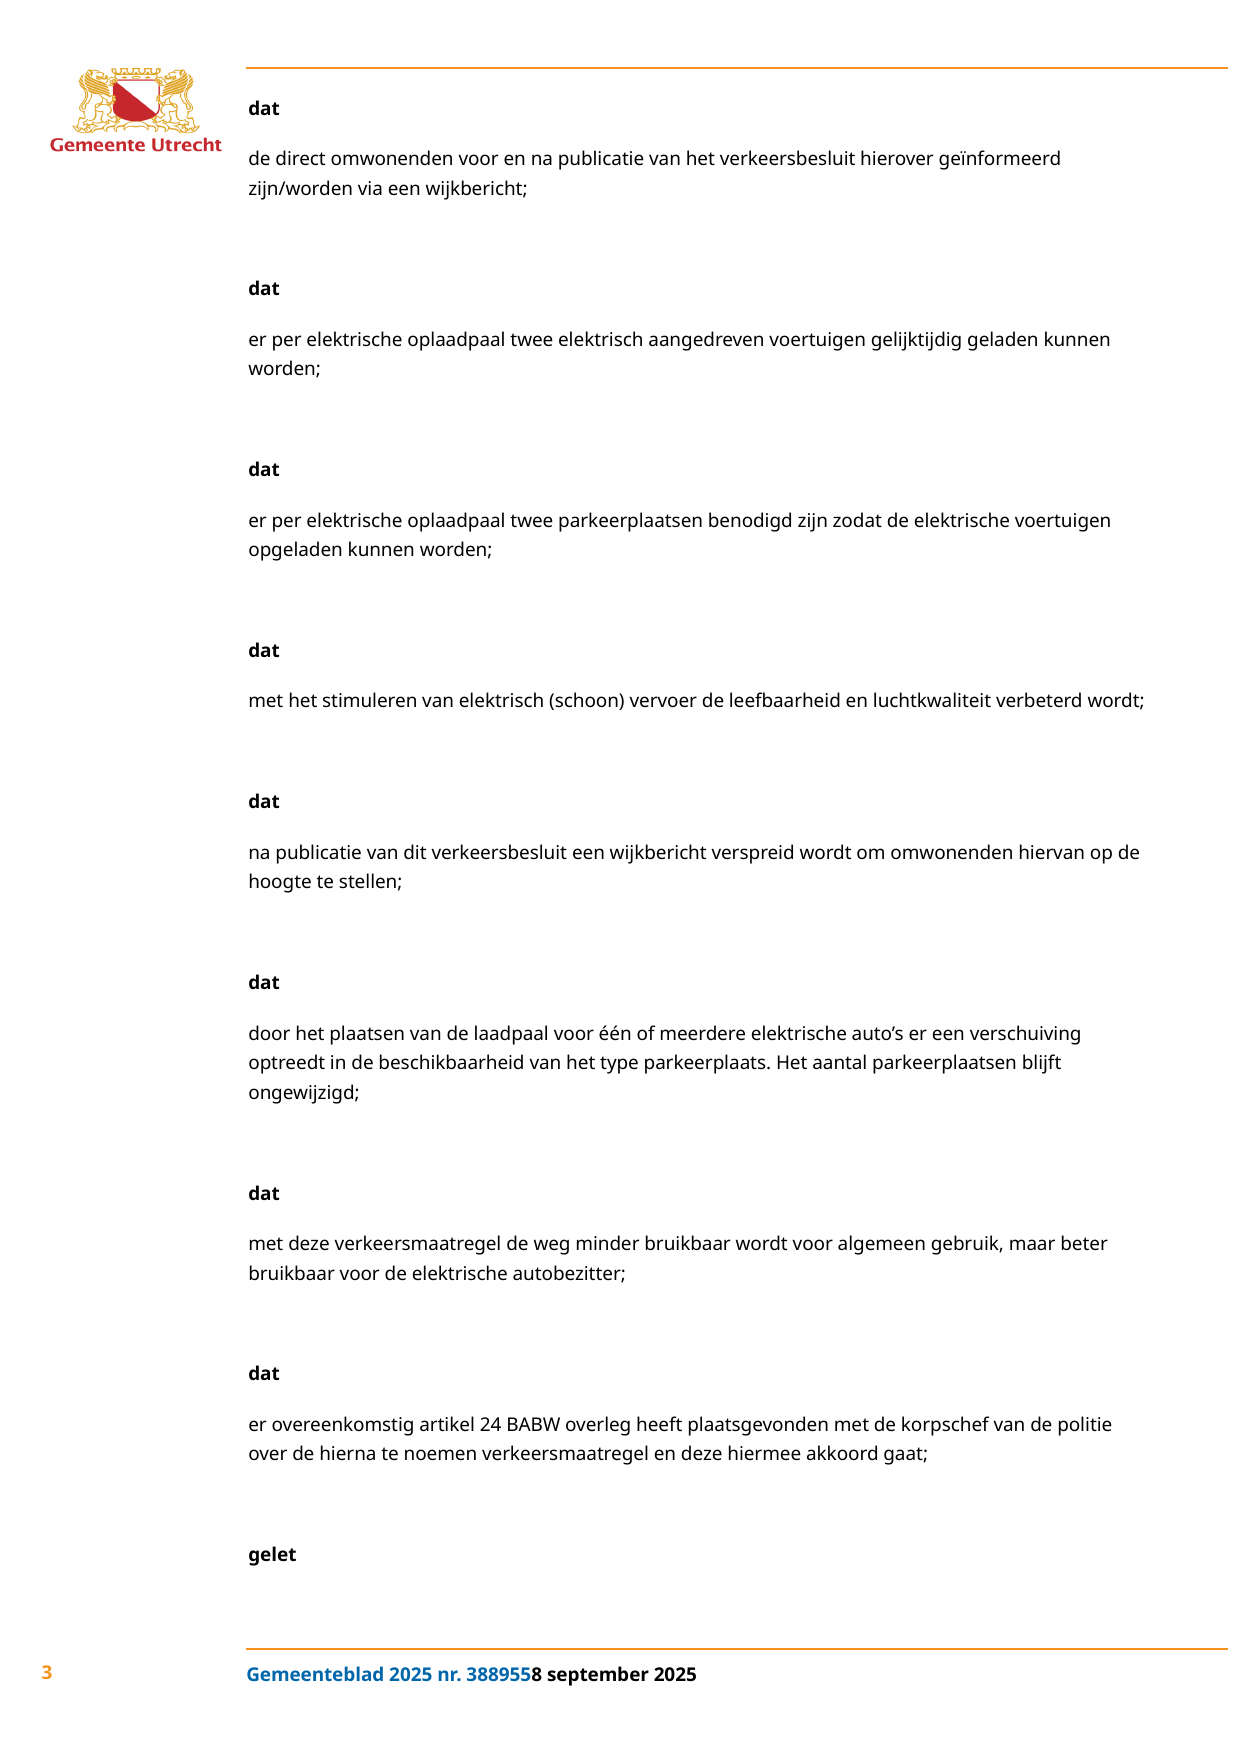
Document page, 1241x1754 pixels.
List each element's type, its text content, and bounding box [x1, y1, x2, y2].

text met deze verkeersmaatregel de weg minder bruikbaar wordt voor algemeen gebruik, maar beter bruikbaar voor de elektrische autobezitter; [248, 1230, 1152, 1286]
text dat [248, 969, 1152, 995]
text gelet [248, 1541, 1152, 1567]
text door het plaatsen van de laadpaal voor één of meerdere elektrische auto’s er een verschuiving optreedt in de beschikbaarheid van het type parkeerplaats. Het aantal parkeerplaatsen blijft ongewijzigd; [248, 1020, 1152, 1105]
text dat [248, 637, 1152, 663]
text dat [248, 276, 1152, 301]
text dat [248, 456, 1152, 482]
text de direct omwonenden voor en na publicatie van het verkeersbesluit hierover geïnformeerd zijn/worden via een wijkbericht; [248, 145, 1152, 201]
text er per elektrische oplaadpaal twee parkeerplaatsen benodigd zijn zodat de elektrische voertuigen opgeladen kunnen worden; [248, 507, 1152, 562]
text na publicatie van dit verkeersbesluit een wijkbericht verspreid wordt om omwonenden hiervan op de hoogte te stellen; [248, 839, 1152, 894]
picture [41, 47, 231, 172]
text er per elektrische oplaadpaal twee elektrisch aangedreven voertuigen gelijktijdig geladen kunnen worden; [248, 326, 1152, 381]
text met het stimuleren van elektrisch (schoon) vervoer de leefbaarheid en luchtkwaliteit verbeterd wordt; [248, 688, 1152, 713]
text er overeenkomstig artikel 24 BABW overleg heeft plaatsgevonden met de korpschef van de politie over de hierna te noemen verkeersmaatregel en deze hiermee akkoord gaat; [248, 1411, 1152, 1466]
text dat [248, 1361, 1152, 1386]
text dat [248, 1180, 1152, 1206]
text dat [248, 95, 1152, 121]
text dat [248, 788, 1152, 814]
